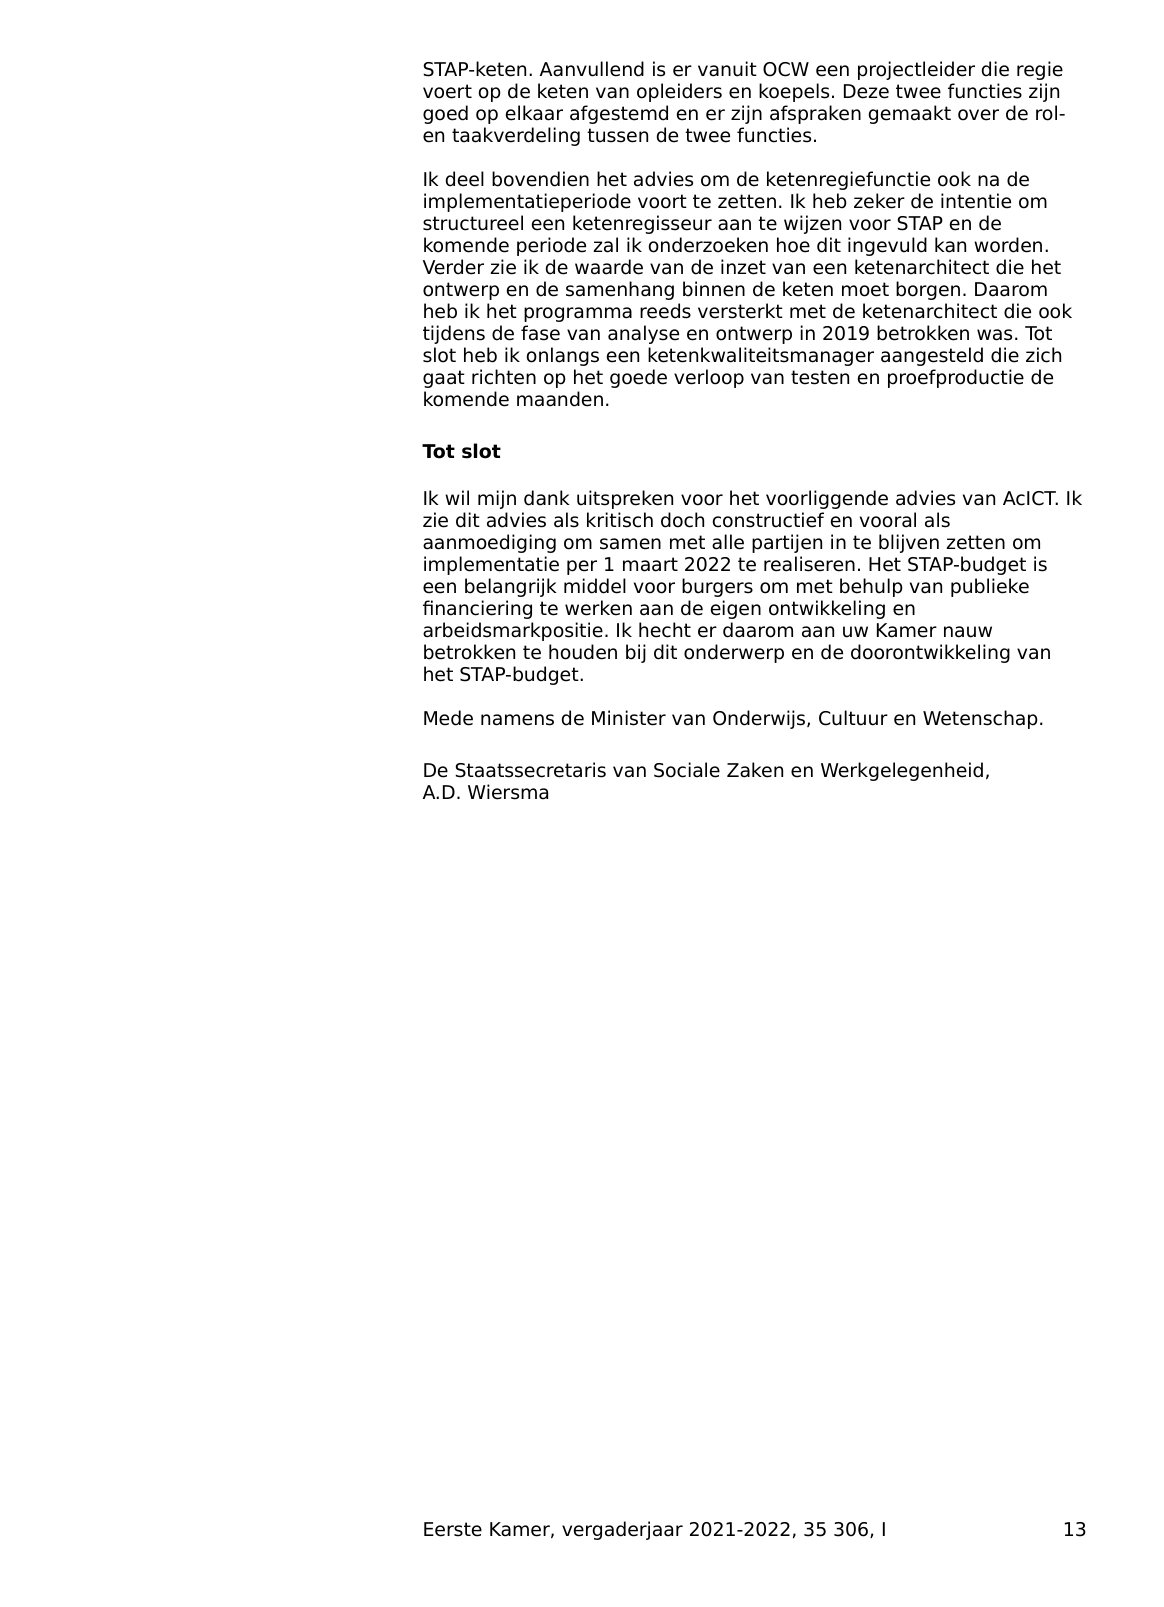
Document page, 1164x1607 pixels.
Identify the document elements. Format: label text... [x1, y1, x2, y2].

text Mede namens de Minister van Onderwijs, Cultuur en Wetenschap. [422, 708, 1087, 730]
text STAP-keten. Aanvullend is er vanuit OCW een projectleider die regie voert op de keten van opleiders en koepels. Deze twee functies zijn goed op elkaar afgestemd en er zijn afspraken gemaakt over de rol- en taakverdeling tussen de twee functies. [422, 59, 1087, 147]
subtitle Tot slot [422, 441, 1087, 463]
text Ik deel bovendien het advies om de ketenregiefunctie ook na de implementatieperiode voort te zetten. Ik heb zeker de intentie om structureel een ketenregisseur aan te wijzen voor STAP en de komende periode zal ik onderzoeken hoe dit ingevuld kan worden. Verder zie ik de waarde van de inzet van een ketenarchitect die het ontwerp en de samenhang binnen de keten moet borgen. Daarom heb ik het programma reeds versterkt met de ketenarchitect die ook tijdens de fase van analyse en ontwerp in 2019 betrokken was. Tot slot heb ik onlangs een ketenkwaliteitsmanager aangesteld die zich gaat richten op het goede verloop van testen en proefproductie de komende maanden. [422, 169, 1087, 411]
text Ik wil mijn dank uitspreken voor het voorliggende advies van AcICT. Ik zie dit advies als kritisch doch constructief en vooral als aanmoediging om samen met alle partijen in te blijven zetten om implementatie per 1 maart 2022 te realiseren. Het STAP-budget is een belangrijk middel voor burgers om met behulp van publieke financiering te werken aan de eigen ontwikkeling en arbeidsmarkpositie. Ik hecht er daarom aan uw Kamer nauw betrokken te houden bij dit onderwerp en de doorontwikkeling van het STAP-budget. [422, 488, 1087, 686]
text De Staatssecretaris van Sociale Zaken en Werkgelegenheid, A.D. Wiersma [422, 760, 1087, 804]
